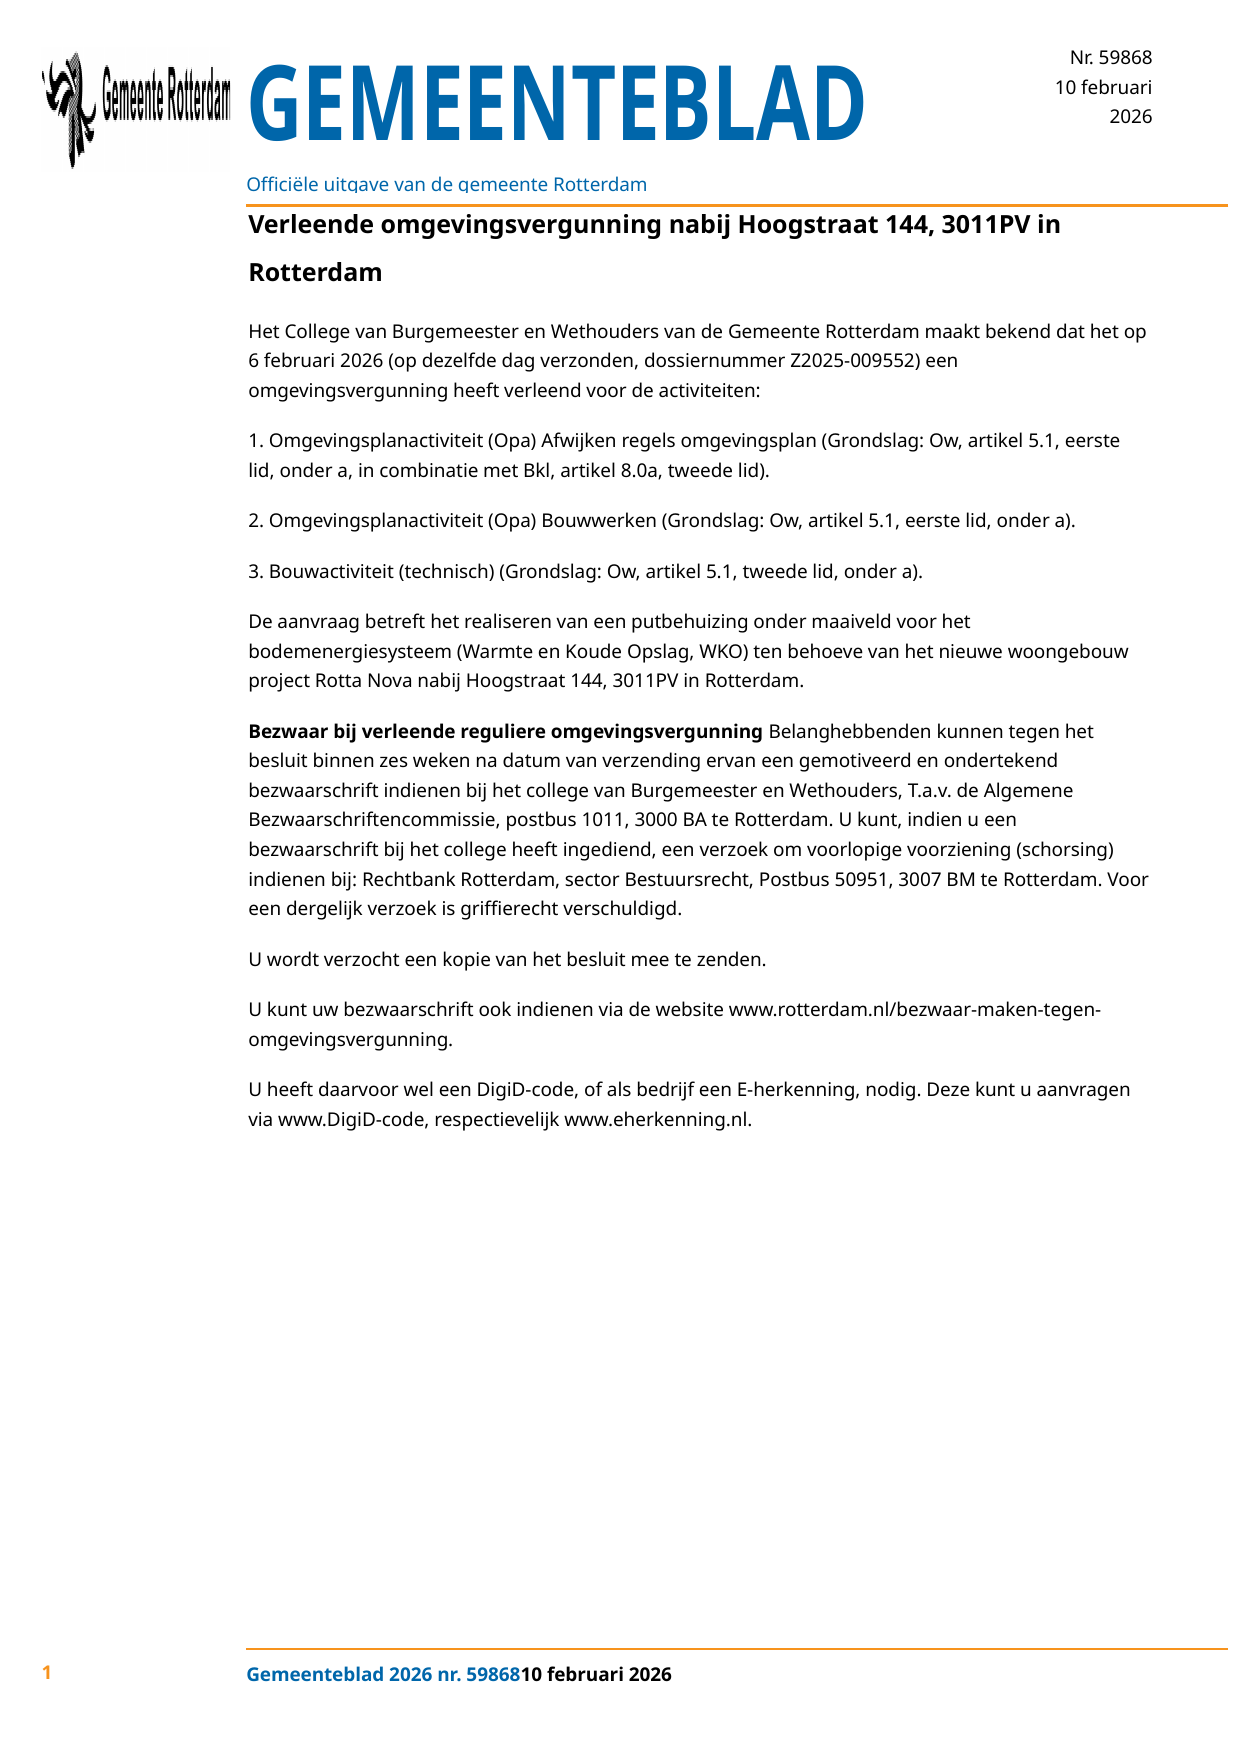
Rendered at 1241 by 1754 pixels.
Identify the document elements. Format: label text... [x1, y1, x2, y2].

text Verleende omgevingsvergunning nabij Hoogstraat 144, 3011PV in Rotterdam [248, 207, 1152, 288]
text Bezwaar bij verleende reguliere omgevingsvergunning Belanghebbenden kunnen tegen het besluit binnen zes weken na datum van verzending ervan een gemotiveerd en ondertekend bezwaarschrift indienen bij het college van Burgemeester en Wethouders, T.a.v. de Algemene Bezwaarschriftencommissie, postbus 1011, 3000 BA te Rotterdam. U kunt, indien u een bezwaarschrift bij het college heeft ingediend, een verzoek om voorlopige voorziening (schorsing) indienen bij: Rechtbank Rotterdam, sector Bestuursrecht, Postbus 50951, 3007 BM te Rotterdam. Voor een dergelijk verzoek is griffierecht verschuldigd. [248, 718, 1152, 921]
text U wordt verzocht een kopie van het besluit mee te zenden. [248, 946, 1152, 972]
text 2. Omgevingsplanactiviteit (Opa) Bouwwerken (Grondslag: Ow, artikel 5.1, eerste lid, onder a). [248, 507, 1152, 533]
text De aanvraag betreft het realiseren van een putbehuizing onder maaiveld voor het bodemenergiesysteem (Warmte en Koude Opslag, WKO) ten behoeve van het nieuwe woongebouw project Rotta Nova nabij Hoogstraat 144, 3011PV in Rotterdam. [248, 608, 1152, 693]
picture [41, 47, 231, 172]
text 1. Omgevingsplanactiviteit (Opa) Afwijken regels omgevingsplan (Grondslag: Ow, artikel 5.1, eerste lid, onder a, in combinatie met Bkl, artikel 8.0a, tweede lid). [248, 427, 1152, 483]
text U kunt uw bezwaarschrift ook indienen via de website www.rotterdam.nl/bezwaar-maken-tegen-omgevingsvergunning. [248, 996, 1152, 1052]
text U heeft daarvoor wel een DigiD-code, of als bedrijf een E-herkenning, nodig. Deze kunt u aanvragen via www.DigiD-code, respectievelijk www.eherkenning.nl. [248, 1076, 1152, 1132]
text 3. Bouwactiviteit (technisch) (Grondslag: Ow, artikel 5.1, tweede lid, onder a). [248, 558, 1152, 584]
text Het College van Burgemeester en Wethouders van de Gemeente Rotterdam maakt bekend dat het op 6 februari 2026 (op dezelfde dag verzonden, dossiernummer Z2025-009552) een omgevingsvergunning heeft verleend voor de activiteiten: [248, 318, 1152, 403]
